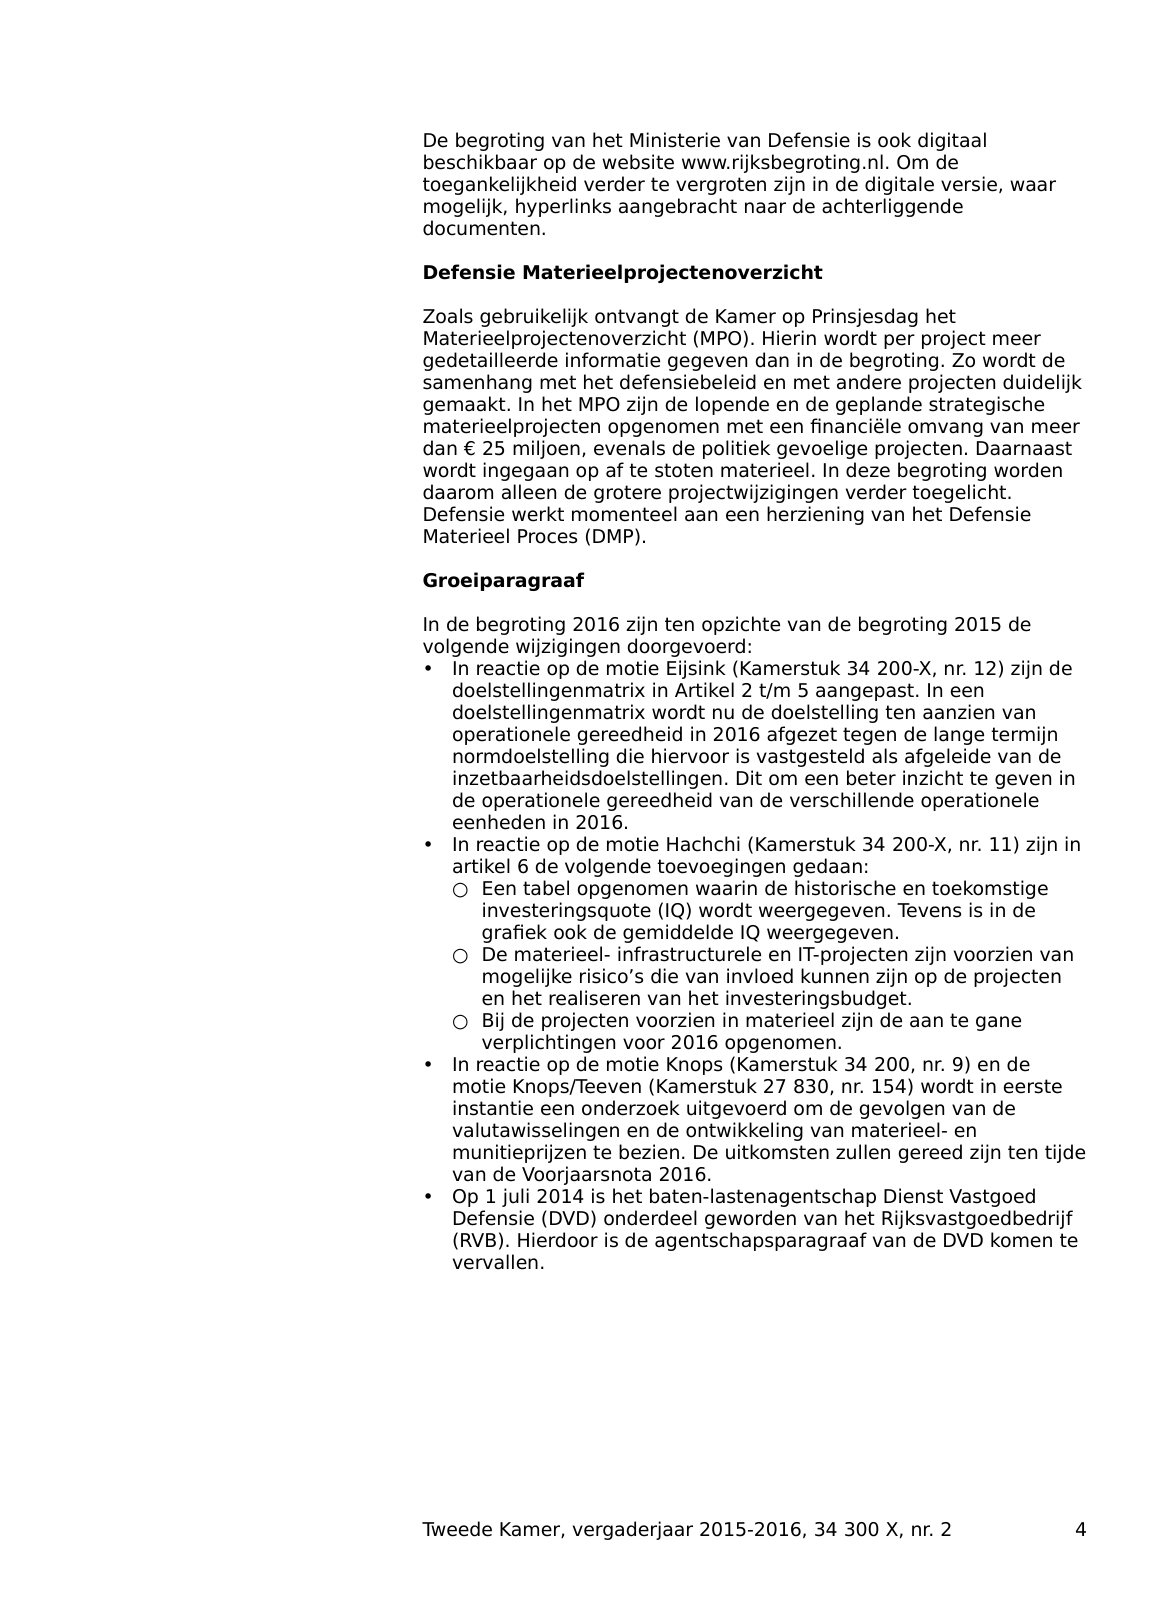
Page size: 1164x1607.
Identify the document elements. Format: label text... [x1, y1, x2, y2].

text In de begroting 2016 zijn ten opzichte van de begroting 2015 de volgende wijzigingen doorgevoerd: [422, 614, 1087, 658]
subtitle Groeiparagraaf [422, 570, 1087, 592]
text • In reactie op de motie Hachchi (Kamerstuk 34 200-X, nr. 11) zijn in artikel 6 de volgende toevoegingen gedaan: [422, 834, 1087, 878]
text ○ De materieel- infrastructurele en IT-projecten zijn voorzien van mogelijke risico’s die van invloed kunnen zijn op de projecten en het realiseren van het investeringsbudget. [452, 944, 1087, 1010]
text • In reactie op de motie Knops (Kamerstuk 34 200, nr. 9) en de motie Knops/Teeven (Kamerstuk 27 830, nr. 154) wordt in eerste instantie een onderzoek uitgevoerd om de gevolgen van de valutawisselingen en de ontwikkeling van materieel- en munitieprijzen te bezien. De uitkomsten zullen gereed zijn ten tijde van de Voorjaarsnota 2016. [422, 1054, 1087, 1186]
text • In reactie op de motie Eijsink (Kamerstuk 34 200-X, nr. 12) zijn de doelstellingenmatrix in Artikel 2 t/m 5 aangepast. In een doelstellingenmatrix wordt nu de doelstelling ten aanzien van operationele gereedheid in 2016 afgezet tegen de lange termijn normdoelstelling die hiervoor is vastgesteld als afgeleide van de inzetbaarheidsdoelstellingen. Dit om een beter inzicht te geven in de operationele gereedheid van de verschillende operationele eenheden in 2016. [422, 658, 1087, 834]
text ○ Een tabel opgenomen waarin de historische en toekomstige investeringsquote (IQ) wordt weergegeven. Tevens is in de grafiek ook de gemiddelde IQ weergegeven. [452, 878, 1087, 944]
text ○ Bij de projecten voorzien in materieel zijn de aan te gane verplichtingen voor 2016 opgenomen. [452, 1010, 1087, 1054]
subtitle Defensie Materieelprojectenoverzicht [422, 262, 1087, 284]
text • Op 1 juli 2014 is het baten-lastenagentschap Dienst Vastgoed Defensie (DVD) onderdeel geworden van het Rijksvastgoedbedrijf (RVB). Hierdoor is de agentschapsparagraaf van de DVD komen te vervallen. [422, 1186, 1087, 1274]
text Zoals gebruikelijk ontvangt de Kamer op Prinsjesdag het Materieelprojectenoverzicht (MPO). Hierin wordt per project meer gedetailleerde informatie gegeven dan in de begroting. Zo wordt de samenhang met het defensiebeleid en met andere projecten duidelijk gemaakt. In het MPO zijn de lopende en de geplande strategische materieelprojecten opgenomen met een financiële omvang van meer dan € 25 miljoen, evenals de politiek gevoelige projecten. Daarnaast wordt ingegaan op af te stoten materieel. In deze begroting worden daarom alleen de grotere projectwijzigingen verder toegelicht. Defensie werkt momenteel aan een herziening van het Defensie Materieel Proces (DMP). [422, 306, 1087, 548]
text De begroting van het Ministerie van Defensie is ook digitaal beschikbaar op de website www.rijksbegroting.nl. Om de toegankelijkheid verder te vergroten zijn in de digitale versie, waar mogelijk, hyperlinks aangebracht naar de achterliggende documenten. [422, 130, 1087, 240]
